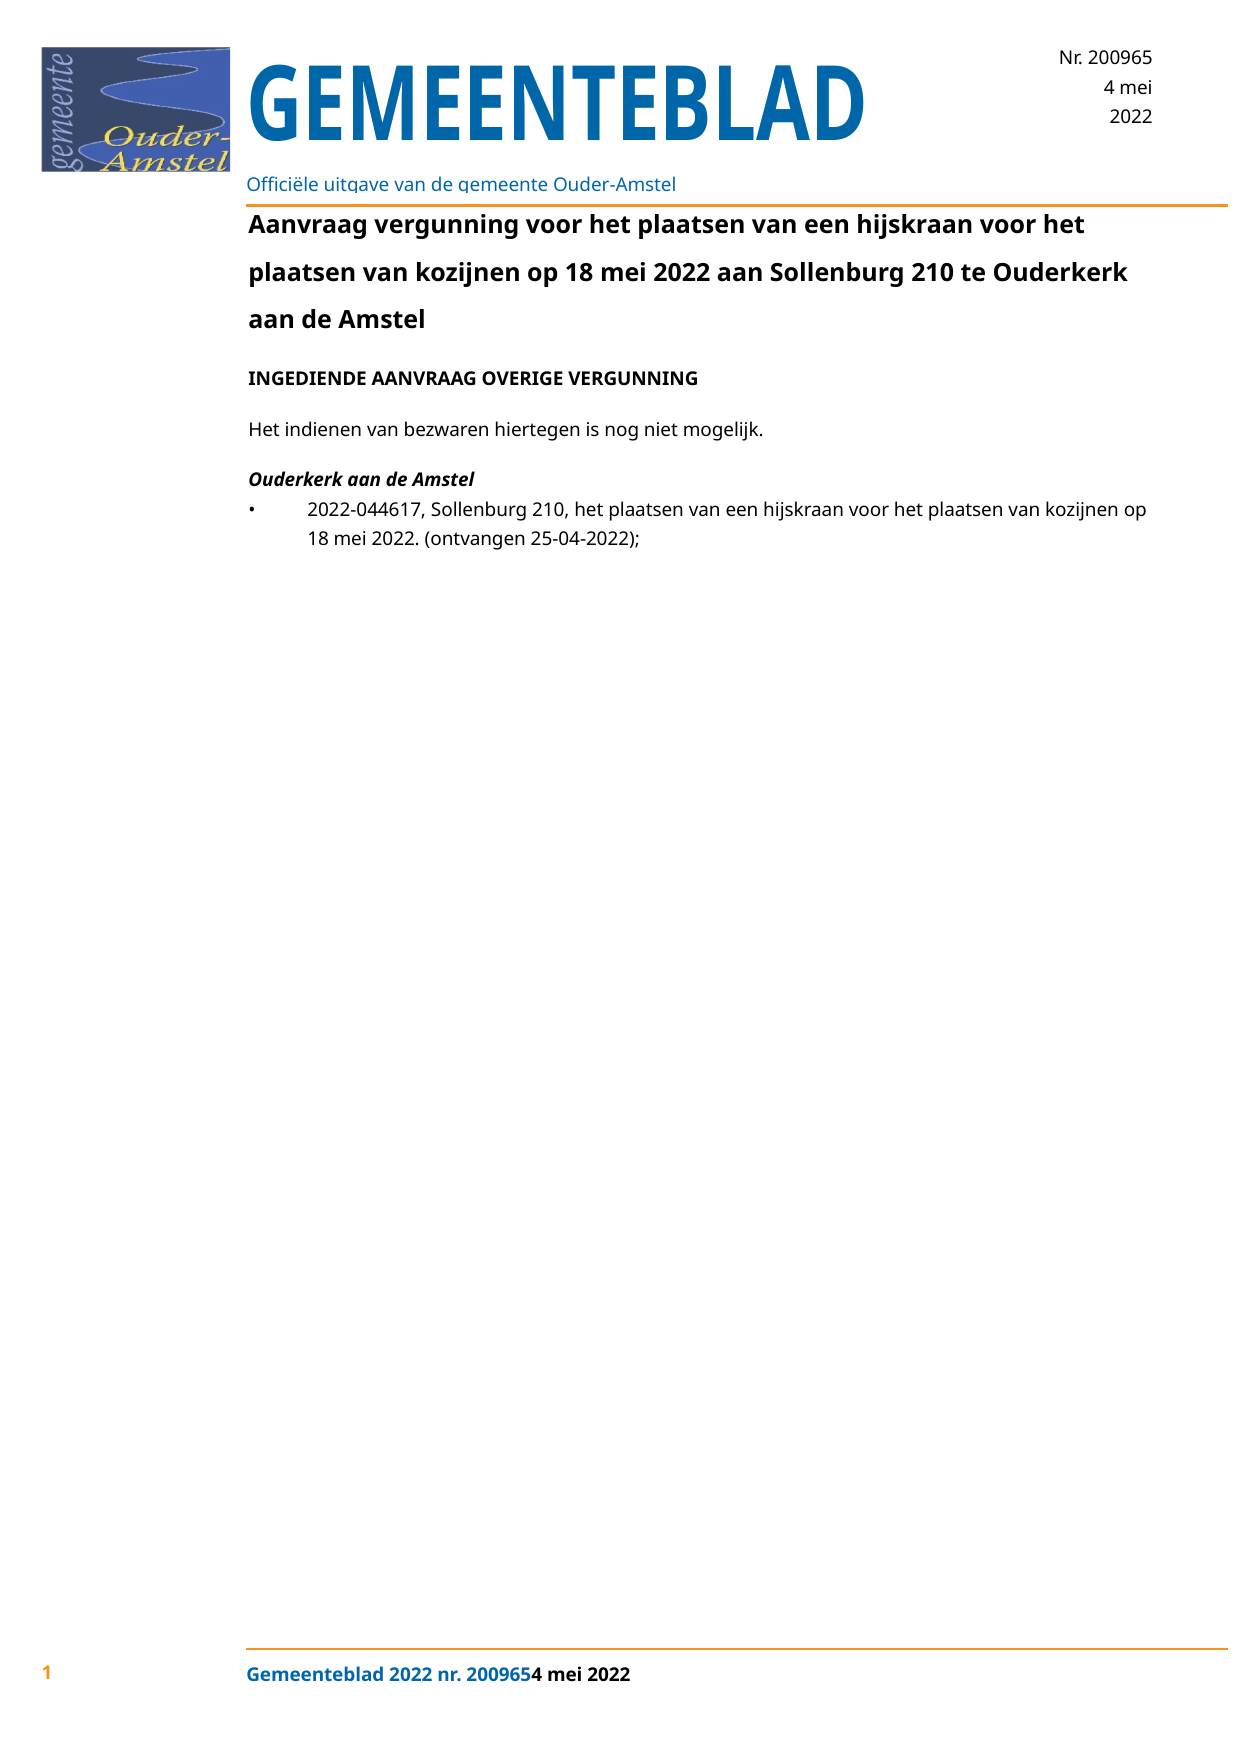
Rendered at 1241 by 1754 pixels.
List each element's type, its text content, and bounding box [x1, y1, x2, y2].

list 2022-044617, Sollenburg 210, het plaatsen van een hijskraan voor het plaatsen van kozijnen op 18 mei 2022. (ontvangen 25-04-2022); [248, 496, 1152, 551]
text Aanvraag vergunning voor het plaatsen van een hijskraan voor het plaatsen van kozijnen op 18 mei 2022 aan Sollenburg 210 te Ouderkerk aan de Amstel [248, 207, 1152, 336]
text Ouderkerk aan de Amstel [248, 466, 1152, 492]
text INGEDIENDE AANVRAAG OVERIGE VERGUNNING [248, 366, 1152, 391]
text Het indienen van bezwaren hiertegen is nog niet mogelijk. [248, 416, 1152, 442]
picture [41, 47, 231, 172]
